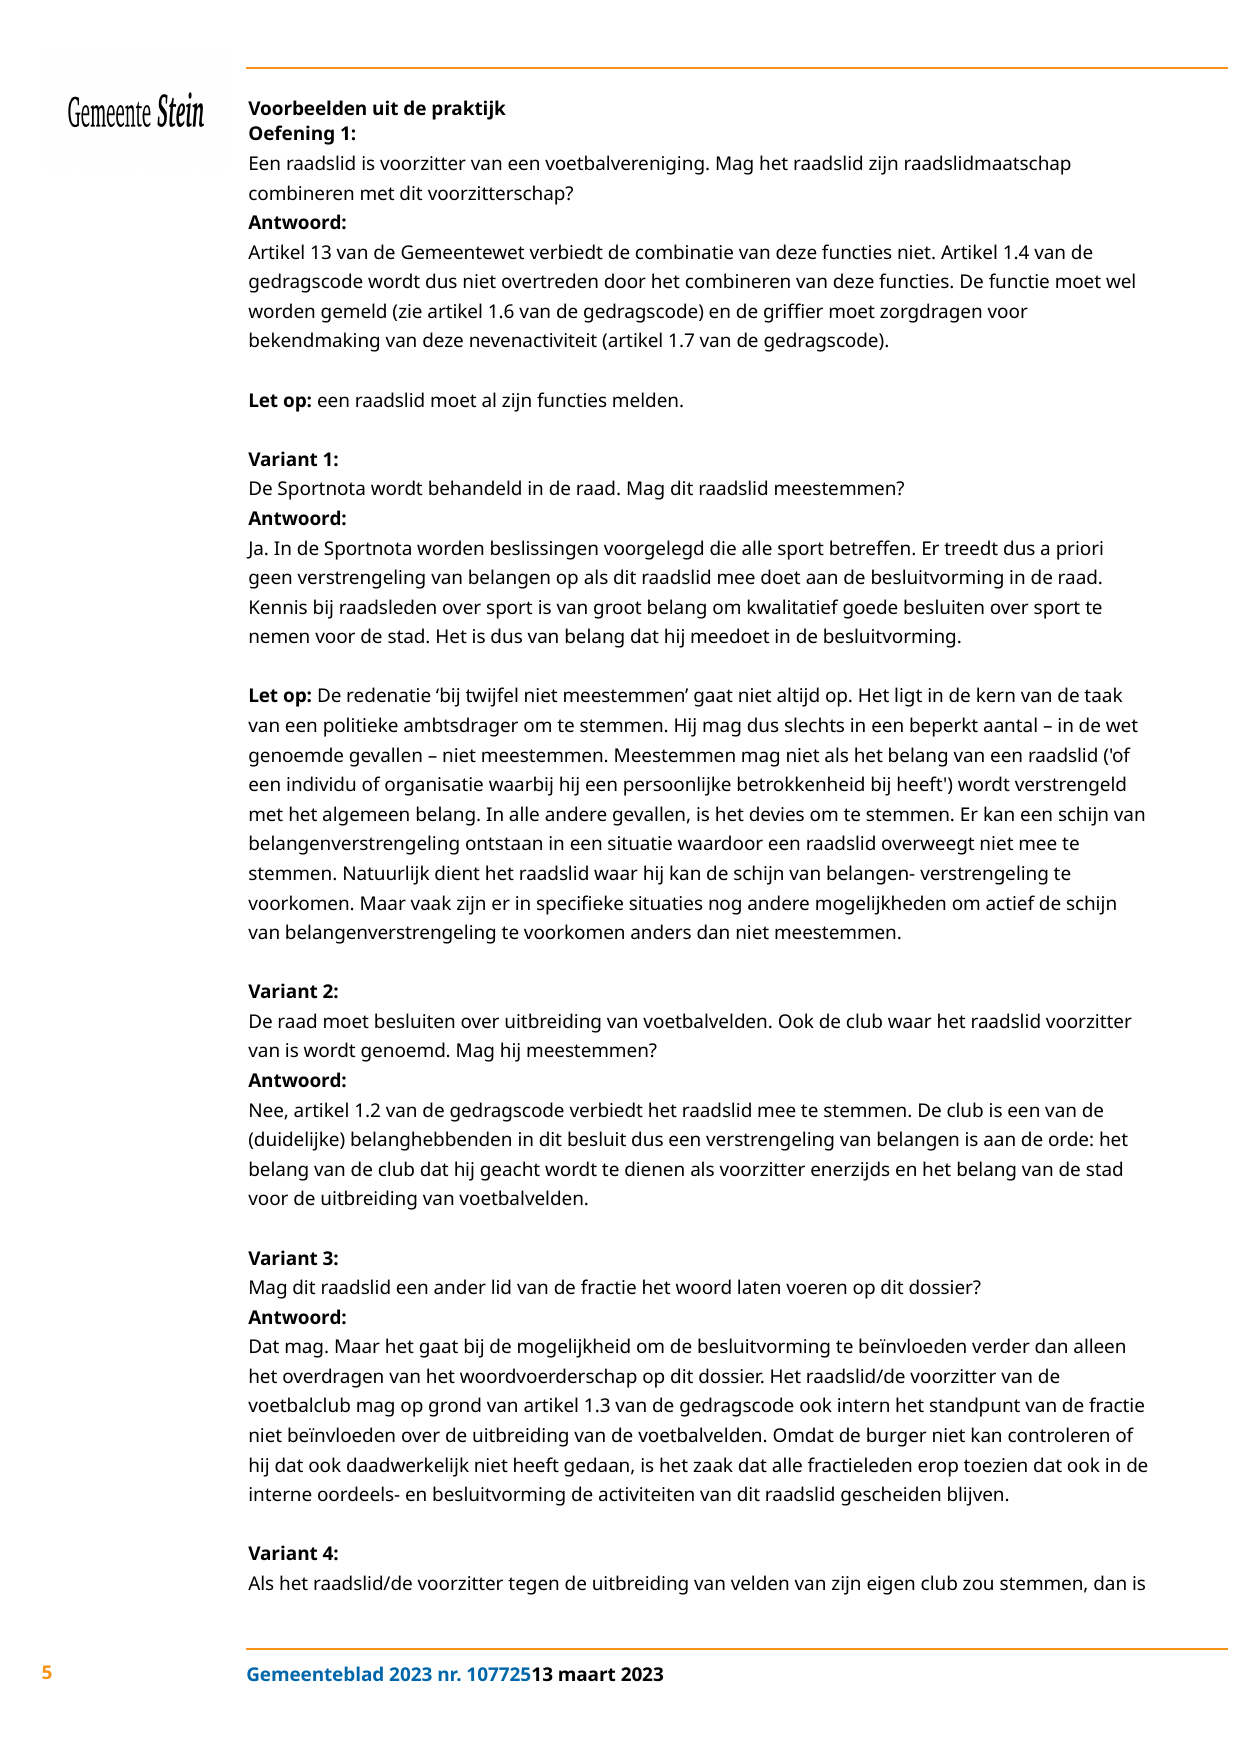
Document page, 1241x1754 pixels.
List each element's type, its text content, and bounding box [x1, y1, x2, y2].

text Variant 3: [248, 1245, 1152, 1270]
picture [41, 47, 231, 172]
text De raad moet besluiten over uitbreiding van voetbalvelden. Ook de club waar het raadslid voorzitter van is wordt genoemd. Mag hij meestemmen? [248, 1008, 1152, 1063]
text Als het raadslid/de voorzitter tegen de uitbreiding van velden van zijn eigen club zou stemmen, dan is [248, 1570, 1152, 1596]
text Variant 4: [248, 1541, 1152, 1566]
text Antwoord: [248, 209, 1152, 235]
text Oefening 1: [248, 121, 1152, 146]
text Artikel 13 van de Gemeentewet verbiedt de combinatie van deze functies niet. Artikel 1.4 van de gedragscode wordt dus niet overtreden door het combineren van deze functies. De functie moet wel worden gemeld (zie artikel 1.6 van de gedragscode) en de griffier moet zorgdragen voor bekendmaking van deze nevenactiviteit (artikel 1.7 van de gedragscode). [248, 239, 1152, 353]
text Antwoord: [248, 1304, 1152, 1329]
text Antwoord: [248, 505, 1152, 531]
text Variant 1: [248, 446, 1152, 472]
text Een raadslid is voorzitter van een voetbalvereniging. Mag het raadslid zijn raadslidmaatschap combineren met dit voorzitterschap? [248, 150, 1152, 205]
text De Sportnota wordt behandeld in de raad. Mag dit raadslid meestemmen? [248, 476, 1152, 501]
text Antwoord: [248, 1067, 1152, 1093]
text Ja. In de Sportnota worden beslissingen voorgelegd die alle sport betreffen. Er treedt dus a priori geen verstrengeling van belangen op als dit raadslid mee doet aan de besluitvorming in de raad. Kennis bij raadsleden over sport is van groot belang om kwalitatief goede besluiten over sport te nemen voor de stad. Het is dus van belang dat hij meedoet in de besluitvorming. [248, 535, 1152, 649]
text Nee, artikel 1.2 van de gedragscode verbiedt het raadslid mee te stemmen. De club is een van de (duidelijke) belanghebbenden in dit besluit dus een verstrengeling van belangen is aan de orde: het belang van de club dat hij geacht wordt te dienen als voorzitter enerzijds en het belang van de stad voor de uitbreiding van voetbalvelden. [248, 1097, 1152, 1211]
text Voorbeelden uit de praktijk [248, 95, 1152, 121]
text Let op: De redenatie ‘bij twijfel niet meestemmen’ gaat niet altijd op. Het ligt in de kern van de taak van een politieke ambtsdrager om te stemmen. Hij mag dus slechts in een beperkt aantal – in de wet genoemde gevallen – niet meestemmen. Meestemmen mag niet als het belang van een raadslid ('of een individu of organisatie waarbij hij een persoonlijke betrokkenheid bij heeft') wordt verstrengeld met het algemeen belang. In alle andere gevallen, is het devies om te stemmen. Er kan een schijn van belangenverstrengeling ontstaan in een situatie waardoor een raadslid overweegt niet mee te stemmen. Natuurlijk dient het raadslid waar hij kan de schijn van belangen- verstrengeling te voorkomen. Maar vaak zijn er in specifieke situaties nog andere mogelijkheden om actief de schijn van belangenverstrengeling te voorkomen anders dan niet meestemmen. [248, 683, 1152, 945]
text Dat mag. Maar het gaat bij de mogelijkheid om de besluitvorming te beïnvloeden verder dan alleen het overdragen van het woordvoerderschap op dit dossier. Het raadslid/de voorzitter van de voetbalclub mag op grond van artikel 1.3 van de gedragscode ook intern het standpunt van de fractie niet beïnvloeden over de uitbreiding van de voetbalvelden. Omdat de burger niet kan controleren of hij dat ook daadwerkelijk niet heeft gedaan, is het zaak dat alle fractieleden erop toezien dat ook in de interne oordeels- en besluitvorming de activiteiten van dit raadslid gescheiden blijven. [248, 1333, 1152, 1507]
text Variant 2: [248, 978, 1152, 1004]
text Let op: een raadslid moet al zijn functies melden. [248, 387, 1152, 412]
text Mag dit raadslid een ander lid van de fractie het woord laten voeren op dit dossier? [248, 1274, 1152, 1300]
